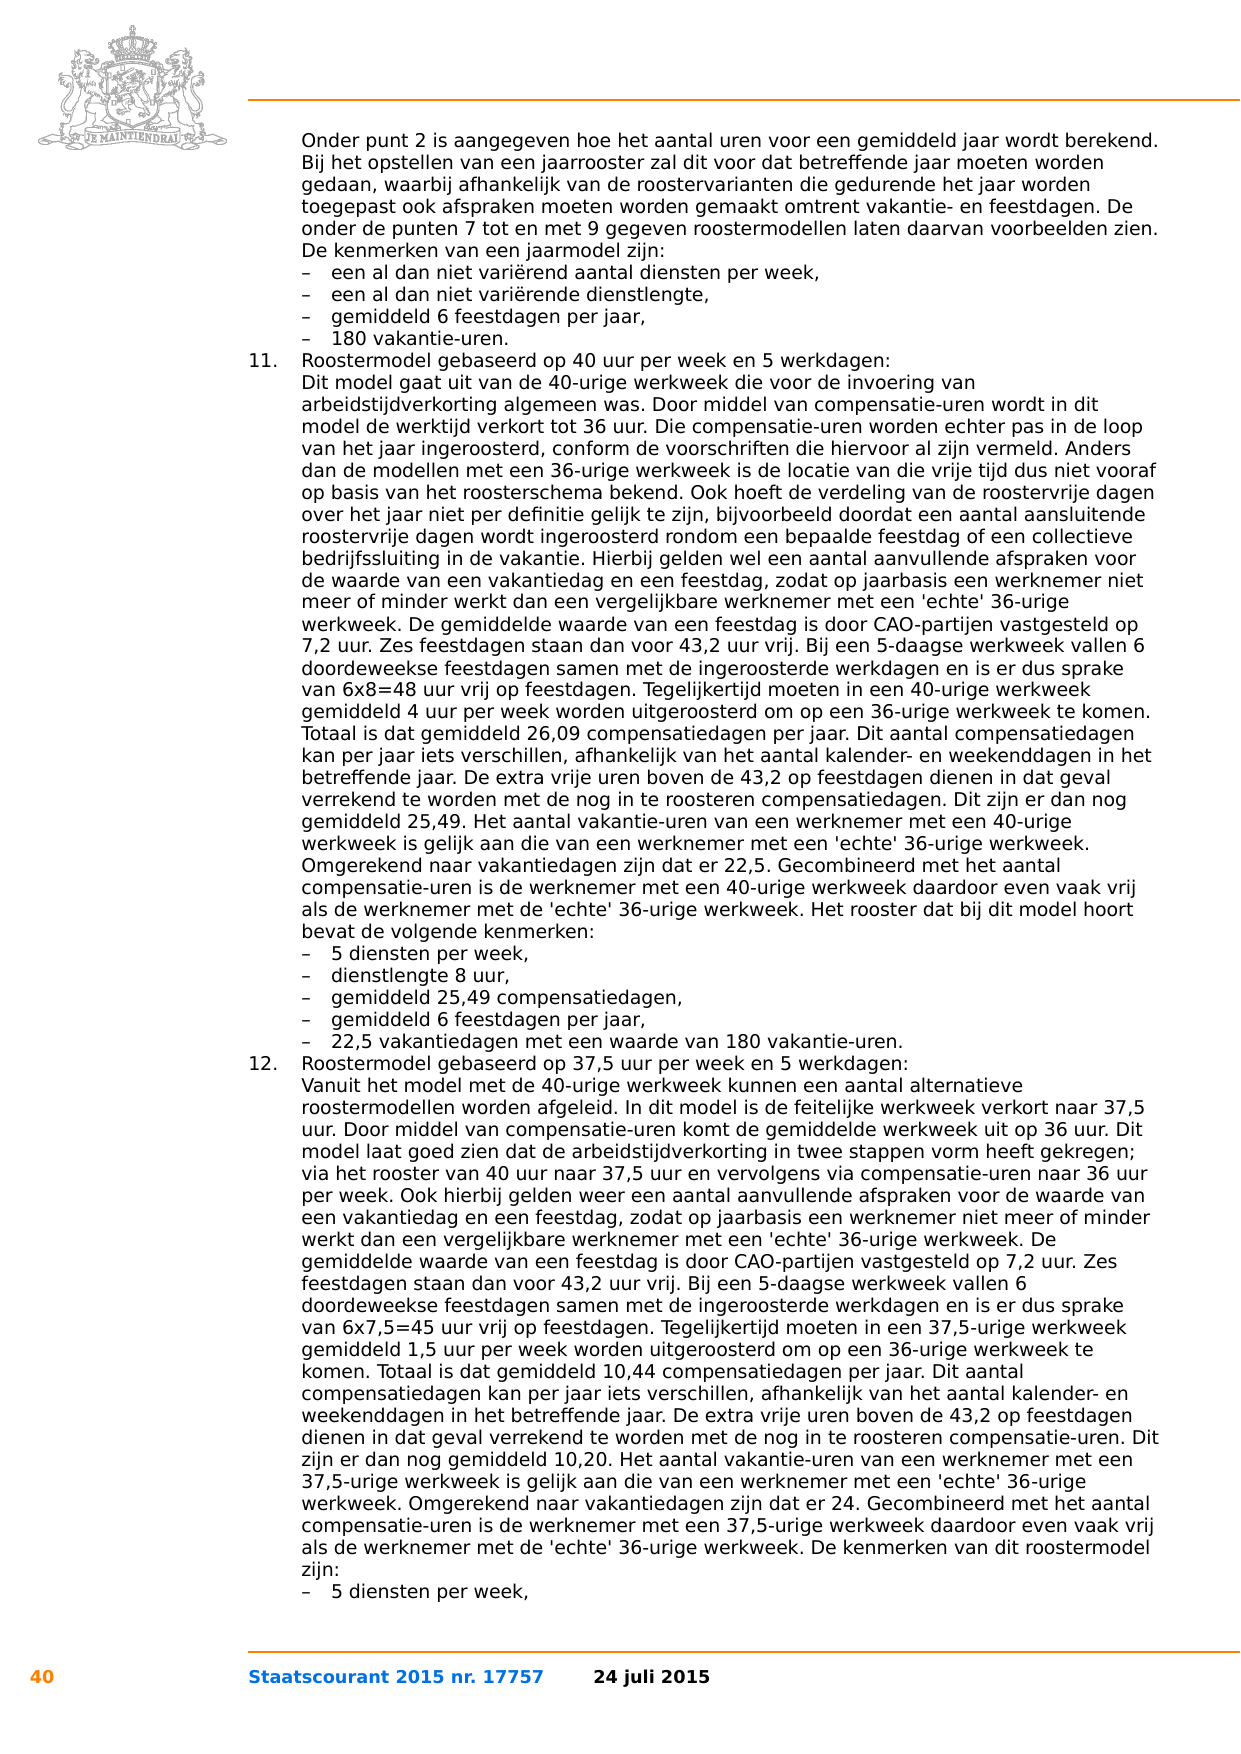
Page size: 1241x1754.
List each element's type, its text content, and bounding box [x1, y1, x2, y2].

text – een al dan niet variërend aantal diensten per week, [301, 262, 1163, 284]
text – gemiddeld 25,49 compensatiedagen, [301, 987, 1163, 1009]
text 11. Roostermodel gebaseerd op 40 uur per week en 5 werkdagen: [248, 350, 1163, 372]
text – 5 diensten per week, [301, 943, 1163, 965]
text Vanuit het model met de 40-urige werkweek kunnen een aantal alternatieve roostermodellen worden afgeleid. In dit model is de feitelijke werkweek verkort naar 37,5 uur. Door middel van compensatie-uren komt de gemiddelde werkweek uit op 36 uur. Dit model laat goed zien dat de arbeidstijdverkorting in twee stappen vorm heeft gekregen; via het rooster van 40 uur naar 37,5 uur en vervolgens via compensatie-uren naar 36 uur per week. Ook hierbij gelden weer een aantal aanvullende afspraken voor de waarde van een vakantiedag en een feestdag, zodat op jaarbasis een werknemer niet meer of minder werkt dan een vergelijkbare werknemer met een 'echte' 36-urige werkweek. De gemiddelde waarde van een feestdag is door CAO-partijen vastgesteld op 7,2 uur. Zes feestdagen staan dan voor 43,2 uur vrij. Bij een 5-daagse werkweek vallen 6 doordeweekse feestdagen samen met de ingeroosterde werkdagen en is er dus sprake van 6x7,5=45 uur vrij op feestdagen. Tegelijkertijd moeten in een 37,5-urige werkweek gemiddeld 1,5 uur per week worden uitgeroosterd om op een 36-urige werkweek te komen. Totaal is dat gemiddeld 10,44 compensatiedagen per jaar. Dit aantal compensatiedagen kan per jaar iets verschillen, afhankelijk van het aantal kalender- en weekenddagen in het betreffende jaar. De extra vrije uren boven de 43,2 op feestdagen dienen in dat geval verrekend te worden met de nog in te roosteren compensatie-uren. Dit zijn er dan nog gemiddeld 10,20. Het aantal vakantie-uren van een werknemer met een 37,5-urige werkweek is gelijk aan die van een werknemer met een 'echte' 36‑urige werkweek. Omgerekend naar vakantiedagen zijn dat er 24. Gecombineerd met het aantal compensatie-uren is de werknemer met een 37,5-urige werkweek daardoor even vaak vrij als de werknemer met de 'echte' 36-urige werkweek. De kenmerken van dit roostermodel zijn: [301, 1075, 1163, 1581]
text 12. Roostermodel gebaseerd op 37,5 uur per week en 5 werkdagen: [248, 1053, 1163, 1075]
text – 180 vakantie-uren. [301, 328, 1163, 350]
text – dienstlengte 8 uur, [301, 965, 1163, 987]
text – gemiddeld 6 feestdagen per jaar, [301, 306, 1163, 328]
picture [38, 25, 227, 150]
text – 5 diensten per week, [301, 1581, 1163, 1602]
text – 22,5 vakantiedagen met een waarde van 180 vakantie-uren. [301, 1031, 1163, 1053]
text Dit model gaat uit van de 40-urige werkweek die voor de invoering van arbeidstijdverkorting algemeen was. Door middel van compensatie-uren wordt in dit model de werktijd verkort tot 36 uur. Die compensatie-uren worden echter pas in de loop van het jaar ingeroosterd, conform de voorschriften die hiervoor al zijn vermeld. Anders dan de modellen met een 36-urige werkweek is de locatie van die vrije tijd dus niet vooraf op basis van het roosterschema bekend. Ook hoeft de verdeling van de roostervrije dagen over het jaar niet per definitie gelijk te zijn, bijvoorbeeld doordat een aantal aansluitende roostervrije dagen wordt ingeroosterd rondom een bepaalde feestdag of een collectieve bedrijfssluiting in de vakantie. Hierbij gelden wel een aantal aanvullende afspraken voor de waarde van een vakantiedag en een feestdag, zodat op jaarbasis een werknemer niet meer of minder werkt dan een vergelijkbare werknemer met een 'echte' 36-urige werkweek. De gemiddelde waarde van een feestdag is door CAO-partijen vastgesteld op 7,2 uur. Zes feestdagen staan dan voor 43,2 uur vrij. Bij een 5-daagse werkweek vallen 6 doordeweekse feestdagen samen met de ingeroosterde werkdagen en is er dus sprake van 6x8=48 uur vrij op feestdagen. Tegelijkertijd moeten in een 40-urige werkweek gemiddeld 4 uur per week worden uitgeroosterd om op een 36-urige werkweek te komen. Totaal is dat gemiddeld 26,09 compensatiedagen per jaar. Dit aantal compensatiedagen kan per jaar iets verschillen, afhankelijk van het aantal kalender- en weekenddagen in het betreffende jaar. De extra vrije uren boven de 43,2 op feestdagen dienen in dat geval verrekend te worden met de nog in te roosteren compensatiedagen. Dit zijn er dan nog gemiddeld 25,49. Het aantal vakantie-uren van een werknemer met een 40-urige werkweek is gelijk aan die van een werknemer met een 'echte' 36-urige werkweek. Omgerekend naar vakantiedagen zijn dat er 22,5. Gecombineerd met het aantal compensatie-uren is de werknemer met een 40-urige werkweek daardoor even vaak vrij als de werknemer met de 'echte' 36-urige werkweek. Het rooster dat bij dit model hoort bevat de volgende kenmerken: [301, 372, 1163, 943]
text – gemiddeld 6 feestdagen per jaar, [301, 1009, 1163, 1031]
text – een al dan niet variërende dienstlengte, [301, 284, 1163, 306]
text Onder punt 2 is aangegeven hoe het aantal uren voor een gemiddeld jaar wordt berekend. Bij het opstellen van een jaarrooster zal dit voor dat betreffende jaar moeten worden gedaan, waarbij afhankelijk van de roostervarianten die gedurende het jaar worden toegepast ook afspraken moeten worden gemaakt omtrent vakantie- en feestdagen. De onder de punten 7 tot en met 9 gegeven roostermodellen laten daarvan voorbeelden zien. De kenmerken van een jaarmodel zijn: [301, 130, 1163, 262]
